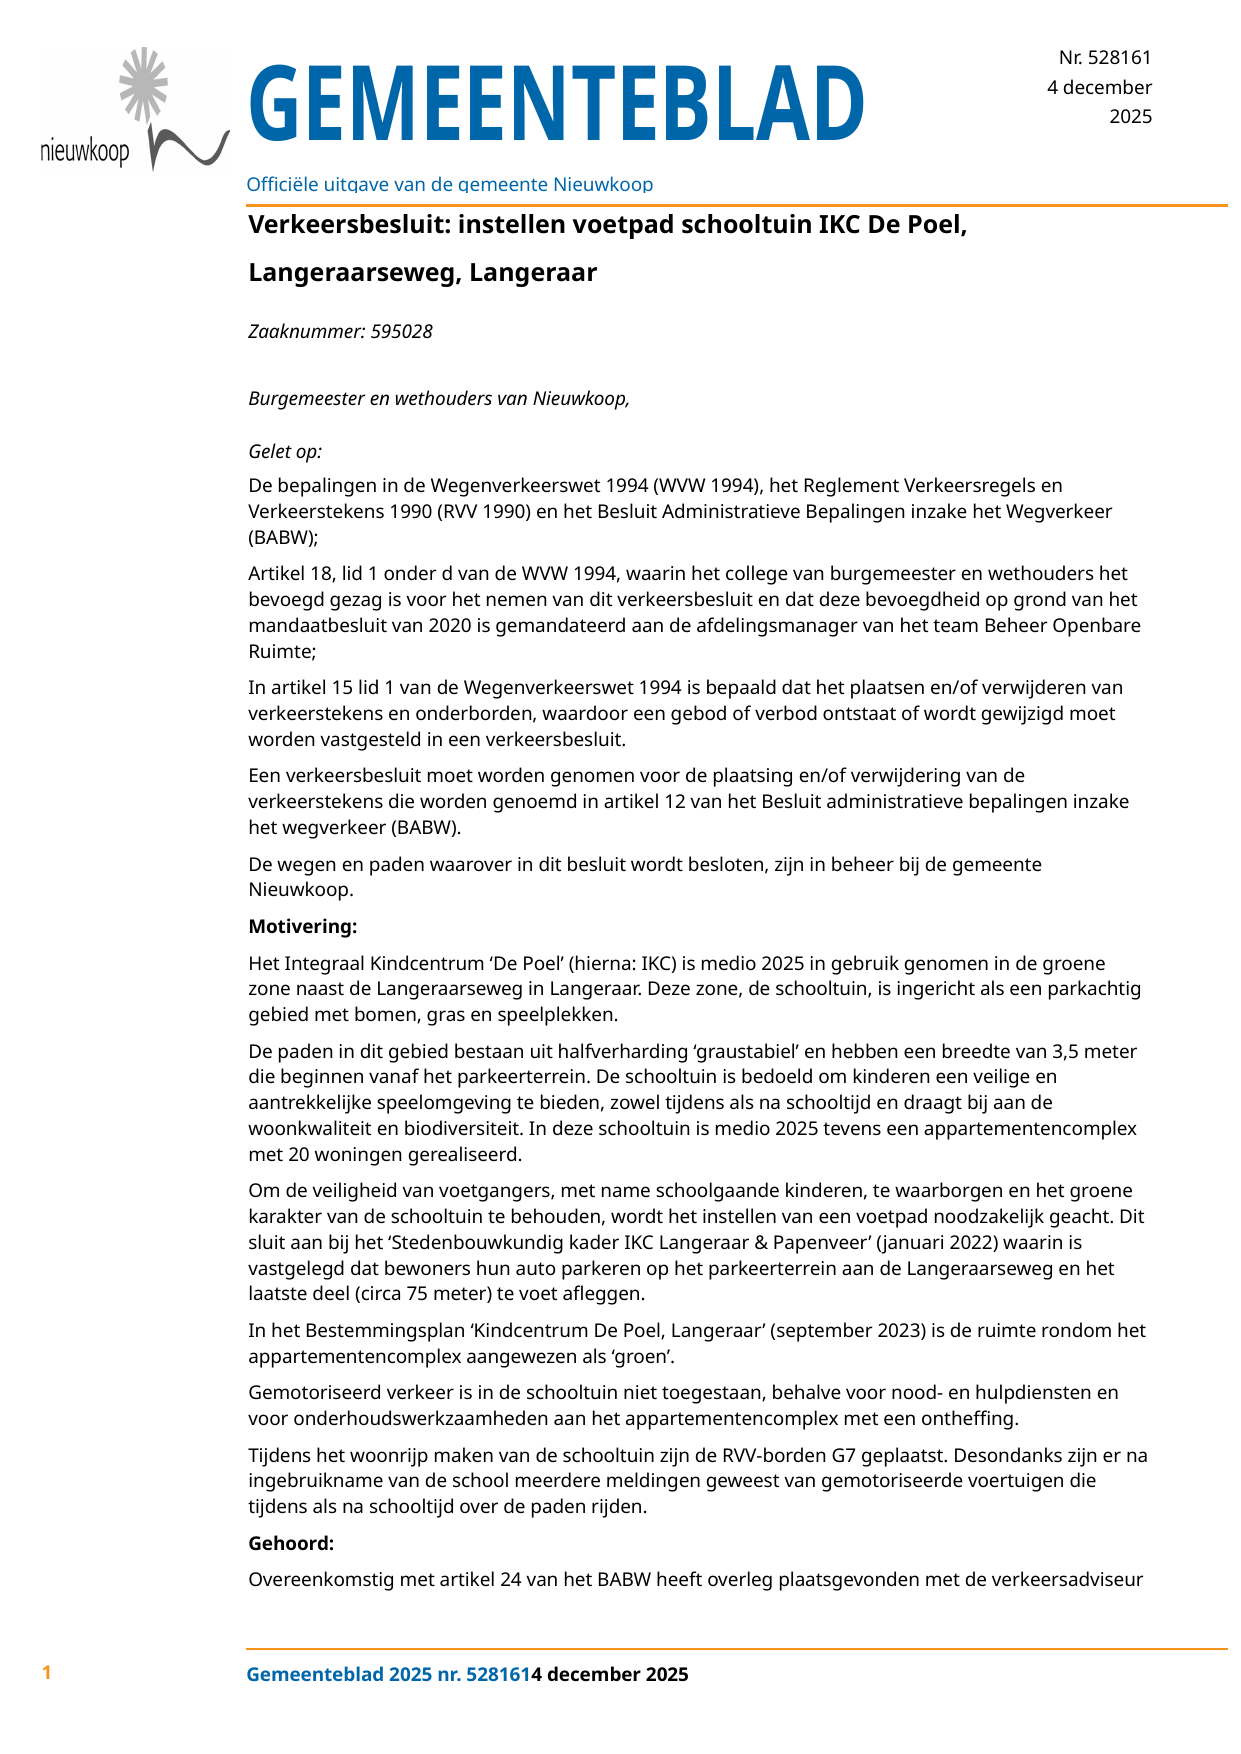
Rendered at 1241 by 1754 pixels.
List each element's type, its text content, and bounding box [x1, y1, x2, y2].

text In artikel 15 lid 1 van de Wegenverkeerswet 1994 is bepaald dat het plaatsen en/of verwijderen van verkeerstekens en onderborden, waardoor een gebod of verbod ontstaat of wordt gewijzigd moet worden vastgesteld in een verkeersbesluit. [248, 674, 1152, 752]
text Burgemeester en wethouders van Nieuwkoop, [248, 386, 1152, 411]
text Artikel 18, lid 1 onder d van de WVW 1994, waarin het college van burgemeester en wethouders het bevoegd gezag is voor het nemen van dit verkeersbesluit en dat deze bevoegdheid op grond van het mandaatbesluit van 2020 is gemandateerd aan de afdelingsmanager van het team Beheer Openbare Ruimte; [248, 561, 1152, 663]
text Gemotoriseerd verkeer is in de schooltuin niet toegestaan, behalve voor nood- en hulpdiensten en voor onderhoudswerkzaamheden aan het appartementencomplex met een ontheffing. [248, 1379, 1152, 1431]
text De wegen en paden waarover in dit besluit wordt besloten, zijn in beheer bij de gemeente Nieuwkoop. [248, 851, 1152, 902]
text Motivering: [248, 913, 1152, 939]
text Zaaknummer: 595028 [248, 318, 1152, 344]
text Gehoord: [248, 1530, 1152, 1556]
text Om de veiligheid van voetgangers, met name schoolgaande kinderen, te waarborgen en het groene karakter van de schooltuin te behouden, wordt het instellen van een voetpad noodzakelijk geacht. Dit sluit aan bij het ‘Stedenbouwkundig kader IKC Langeraar & Papenveer’ (januari 2022) waarin is vastgelegd dat bewoners hun auto parkeren op het parkeerterrein aan de Langeraarseweg en het laatste deel (circa 75 meter) te voet afleggen. [248, 1177, 1152, 1306]
text De paden in dit gebied bestaan uit halfverharding ‘graustabiel’ en hebben een breedte van 3,5 meter die beginnen vanaf het parkeerterrein. De schooltuin is bedoeld om kinderen een veilige en aantrekkelijke speelomgeving te bieden, zowel tijdens als na schooltijd en draagt bij aan de woonkwaliteit en biodiversiteit. In deze schooltuin is medio 2025 tevens een appartementencomplex met 20 woningen gerealiseerd. [248, 1038, 1152, 1167]
text Gelet op: [248, 438, 1152, 464]
text Een verkeersbesluit moet worden genomen voor de plaatsing en/of verwijdering van de verkeerstekens die worden genoemd in artikel 12 van het Besluit administratieve bepalingen inzake het wegverkeer (BABW). [248, 763, 1152, 840]
text Overeenkomstig met artikel 24 van het BABW heeft overleg plaatsgevonden met de verkeersadviseur [248, 1567, 1152, 1592]
text De bepalingen in de Wegenverkeerswet 1994 (WVW 1994), het Reglement Verkeersregels en Verkeerstekens 1990 (RVV 1990) en het Besluit Administratieve Bepalingen inzake het Wegverkeer (BABW); [248, 472, 1152, 550]
text Tijdens het woonrijp maken van de schooltuin zijn de RVV-borden G7 geplaatst. Desondanks zijn er na ingebruikname van de school meerdere meldingen geweest van gemotoriseerde voertuigen die tijdens als na schooltijd over de paden rijden. [248, 1442, 1152, 1519]
text Het Integraal Kindcentrum ‘De Poel’ (hierna: IKC) is medio 2025 in gebruik genomen in de groene zone naast de Langeraarseweg in Langeraar. Deze zone, de schooltuin, is ingericht als een parkachtig gebied met bomen, gras en speelplekken. [248, 950, 1152, 1027]
text Verkeersbesluit: instellen voetpad schooltuin IKC De Poel, Langeraarseweg, Langeraar [248, 207, 1152, 288]
picture [41, 47, 231, 172]
text In het Bestemmingsplan ‘Kindcentrum De Poel, Langeraar’ (september 2023) is de ruimte rondom het appartementencomplex aangewezen als ‘groen’. [248, 1317, 1152, 1368]
